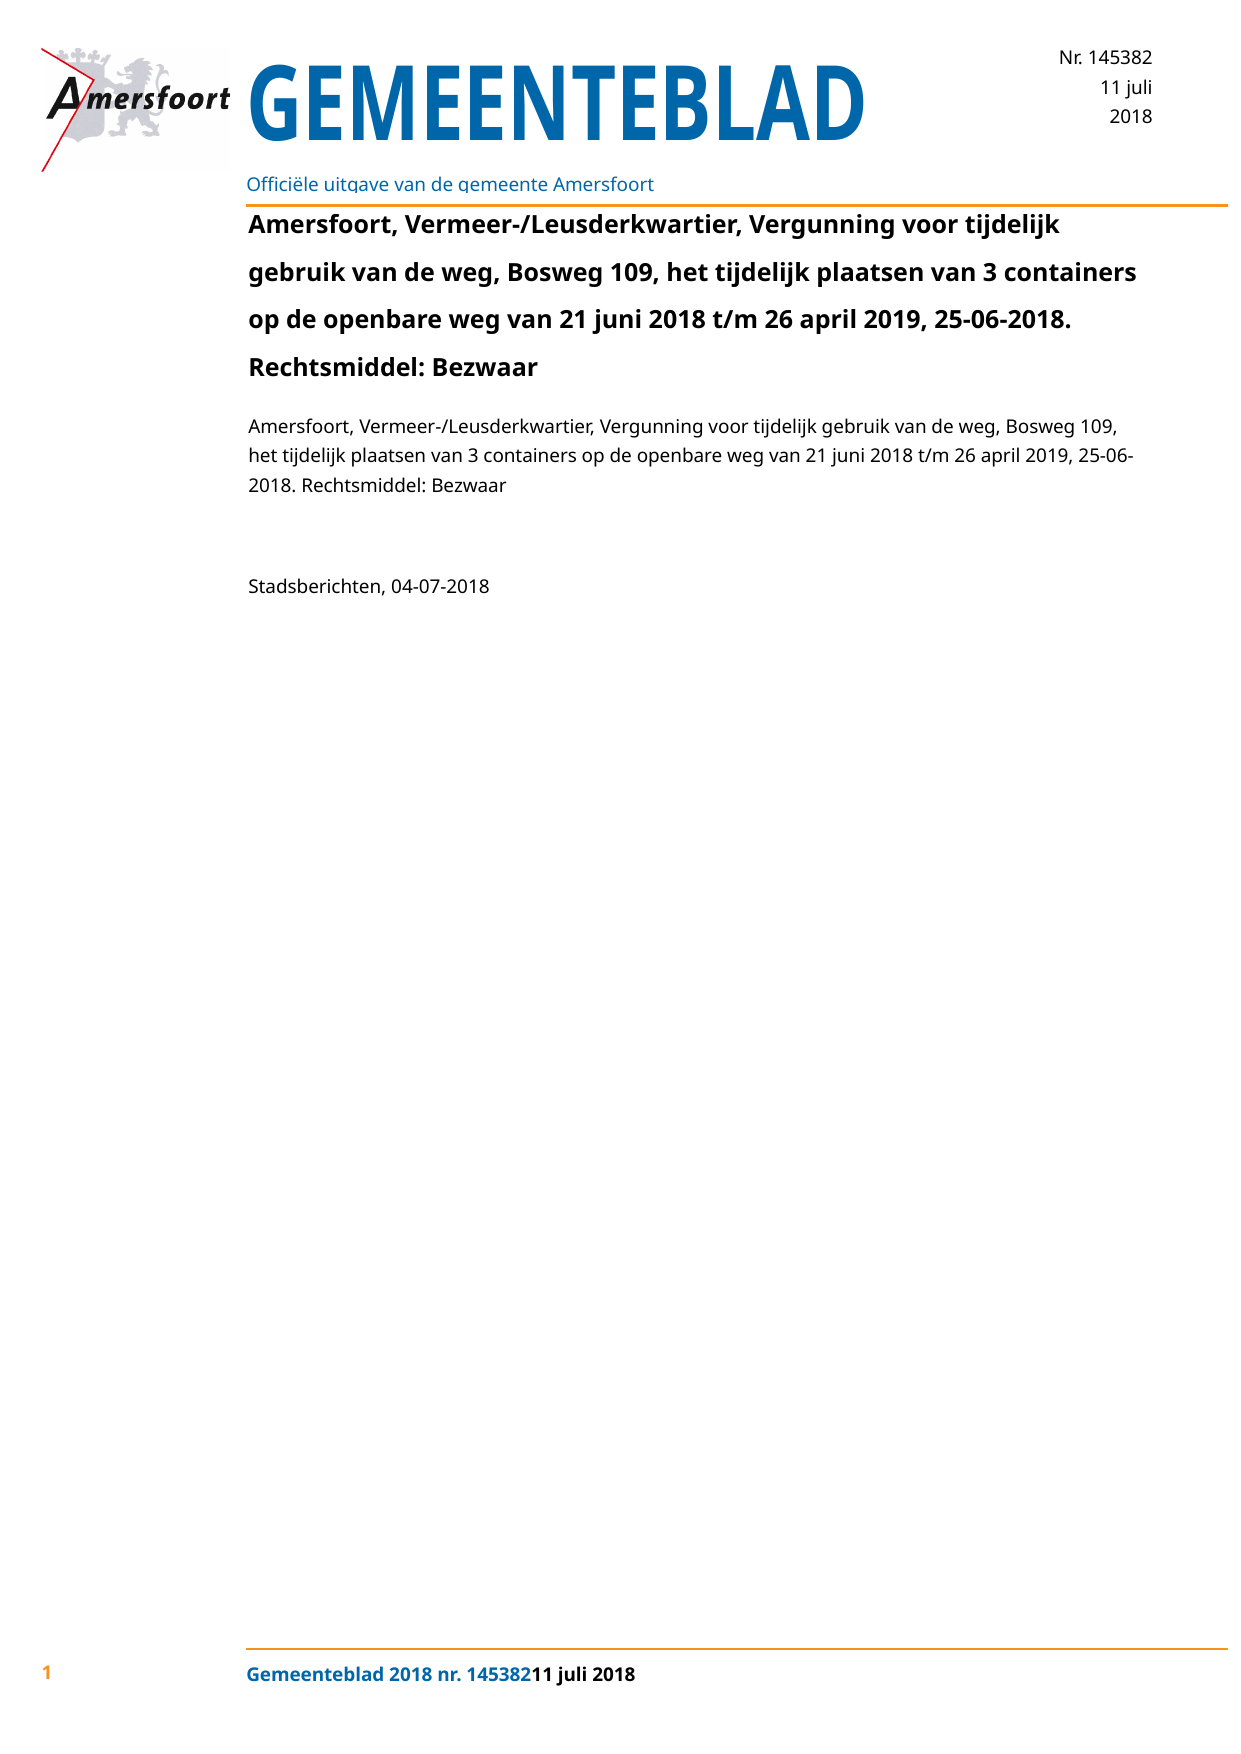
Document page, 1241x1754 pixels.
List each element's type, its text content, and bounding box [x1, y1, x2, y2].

text Amersfoort, Vermeer-/Leusderkwartier, Vergunning voor tijdelijk gebruik van de weg, Bosweg 109, het tijdelijk plaatsen van 3 containers op de openbare weg van 21 juni 2018 t/m 26 april 2019, 25-06-2018. Rechtsmiddel: Bezwaar [248, 207, 1152, 384]
picture [41, 47, 231, 172]
text Stadsberichten, 04-07-2018 [248, 573, 1152, 599]
text Amersfoort, Vermeer-/Leusderkwartier, Vergunning voor tijdelijk gebruik van de weg, Bosweg 109, het tijdelijk plaatsen van 3 containers op de openbare weg van 21 juni 2018 t/m 26 april 2019, 25-06-2018. Rechtsmiddel: Bezwaar [248, 413, 1152, 498]
